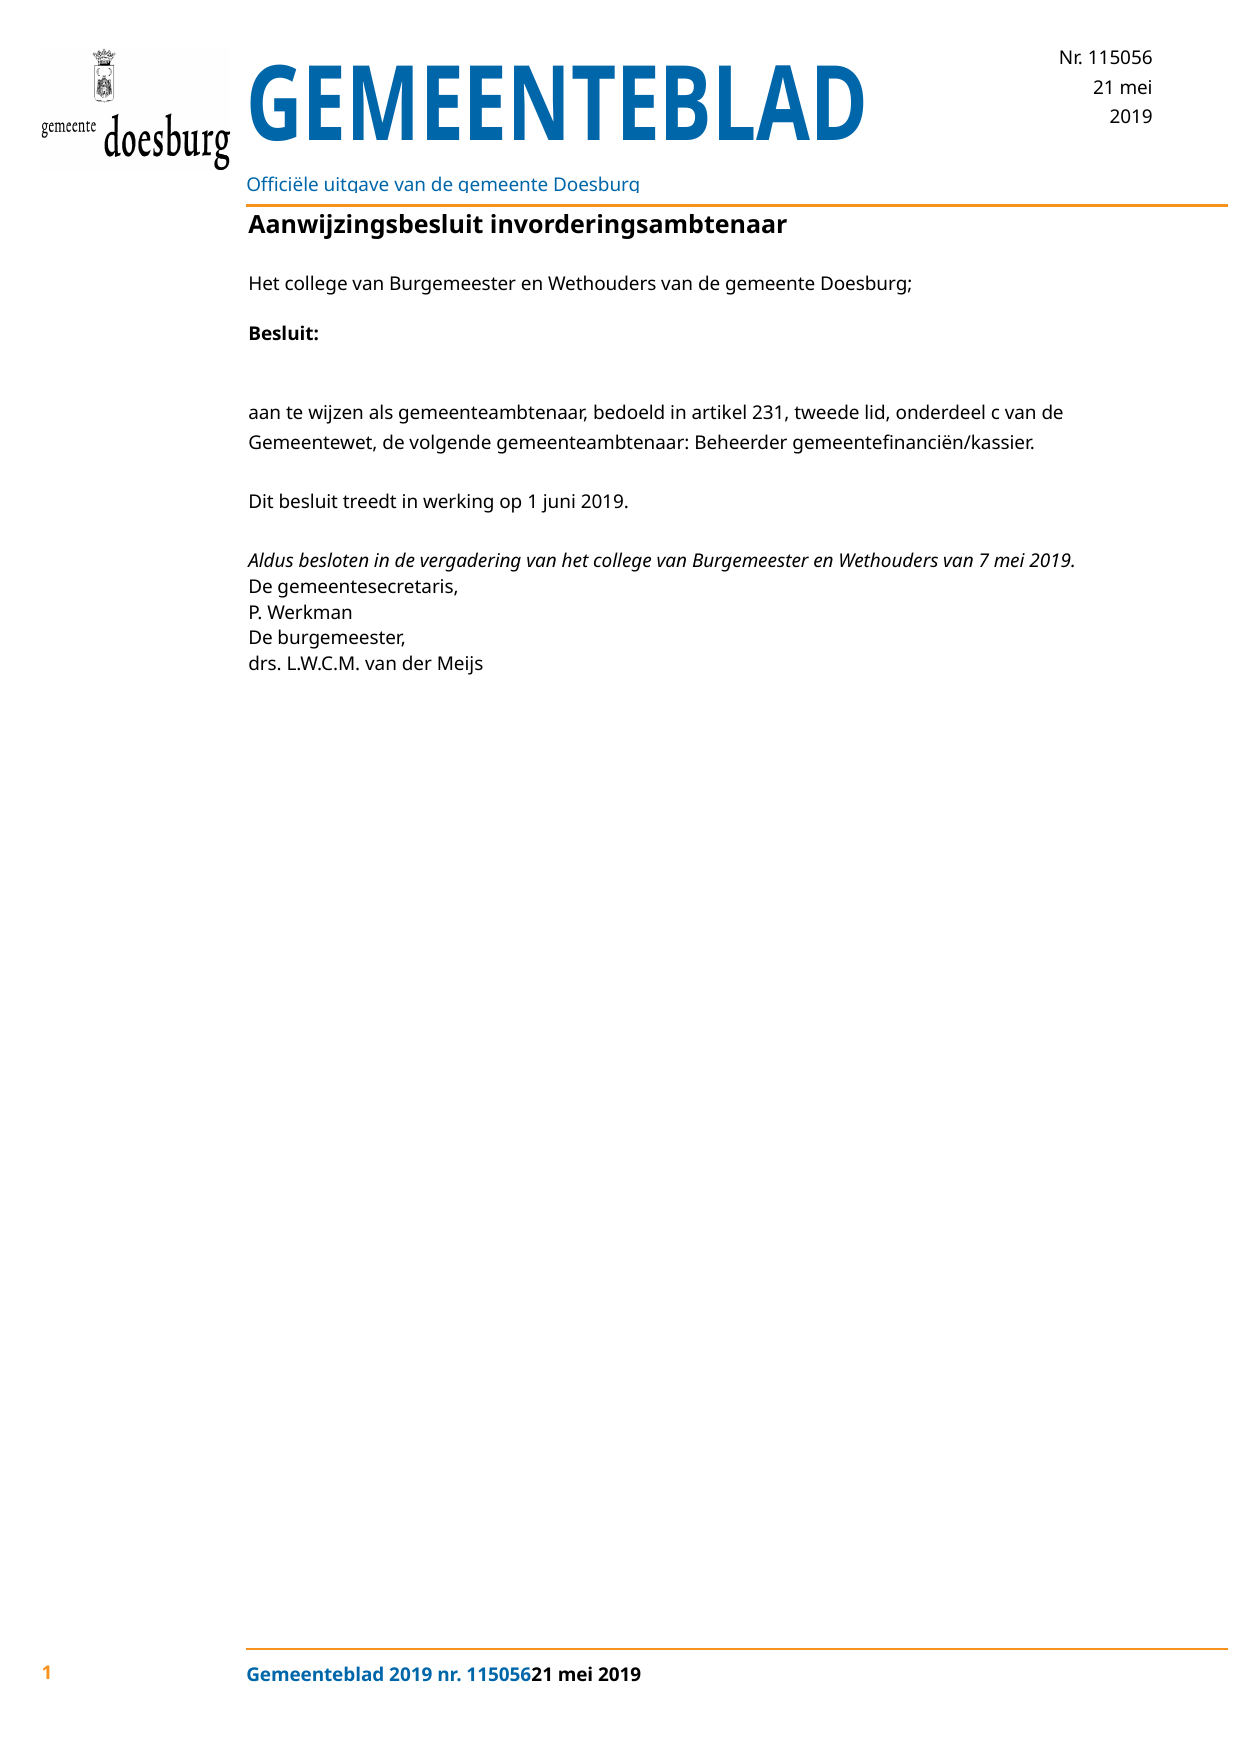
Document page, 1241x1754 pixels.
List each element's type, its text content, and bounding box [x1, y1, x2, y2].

text Het college van Burgemeester en Wethouders van de gemeente Doesburg; [248, 270, 1152, 296]
text De burgemeester, [248, 624, 1152, 650]
text Besluit: [248, 321, 1152, 346]
text aan te wijzen als gemeenteambtenaar, bedoeld in artikel 231, tweede lid, onderdeel c van de Gemeentewet, de volgende gemeenteambtenaar: Beheerder gemeentefinanciën/kassier. [248, 399, 1152, 455]
text drs. L.W.C.M. van der Meijs [248, 650, 1152, 676]
text Aldus besloten in de vergadering van het college van Burgemeester en Wethouders van 7 mei 2019. [248, 547, 1152, 573]
text Dit besluit treedt in werking op 1 juni 2019. [248, 488, 1152, 514]
text De gemeentesecretaris, [248, 573, 1152, 599]
text Aanwijzingsbesluit invorderingsambtenaar [248, 207, 1152, 241]
picture [41, 47, 231, 172]
text P. Werkman [248, 599, 1152, 624]
